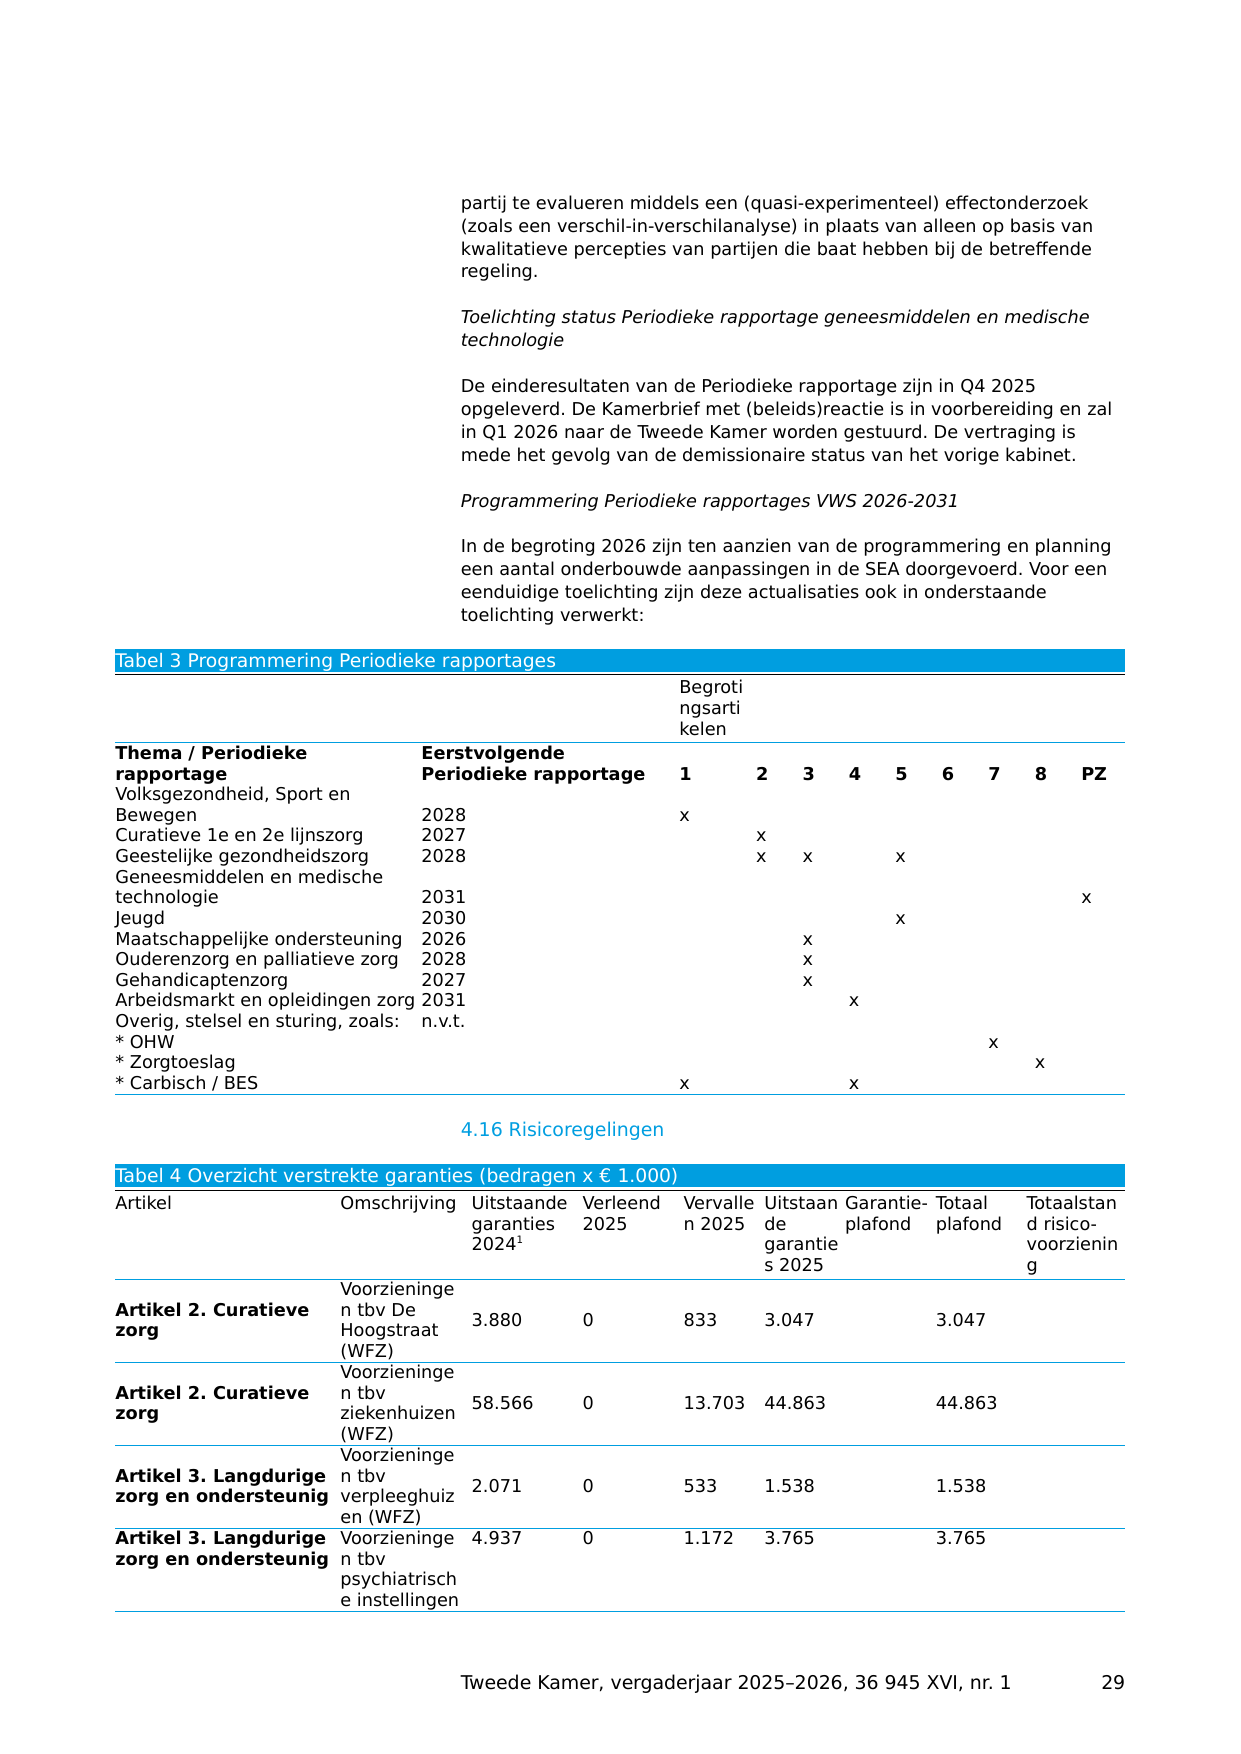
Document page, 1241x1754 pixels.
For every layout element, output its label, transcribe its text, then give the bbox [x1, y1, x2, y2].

table_cell [846, 908, 892, 928]
table_cell x [799, 929, 846, 949]
table_cell Voorzieningen tbv De Hoogstraat (WFZ) [337, 1280, 468, 1361]
table_cell [418, 675, 676, 742]
table_cell [418, 1052, 676, 1073]
table_cell [892, 1011, 939, 1032]
table_cell 4.937 [469, 1529, 579, 1611]
table_cell [753, 929, 799, 949]
table_cell [939, 1073, 985, 1093]
table_cell 3.765 [933, 1529, 1023, 1611]
table_cell [676, 1011, 753, 1032]
table_cell 7 [985, 743, 1032, 784]
table_cell 1.172 [680, 1529, 761, 1611]
table_cell [1024, 1280, 1125, 1361]
table_cell 2028 [418, 949, 676, 970]
table_cell [939, 929, 985, 949]
table_cell [892, 784, 939, 825]
table_cell Curatieve 1e en 2e lijnszorg [115, 825, 418, 846]
table_cell [1078, 825, 1125, 846]
table_cell [985, 990, 1032, 1011]
text In de begroting 2026 zijn ten aanzien van de programmering en planning een aantal onderbouwde aanpassingen in de SEA doorgevoerd. Voor een eenduidige toelichting zijn deze actualisaties ook in onderstaande toelichting verwerkt: [461, 534, 1125, 626]
table_cell [676, 1052, 753, 1073]
table_cell Thema / Periodieke rapportage [115, 743, 418, 784]
table_cell 0 [580, 1280, 680, 1361]
table_cell [1032, 929, 1078, 949]
table_cell [1024, 1529, 1125, 1611]
text Toelichting status Periodieke rapportage geneesmiddelen en medische technologie [461, 305, 1125, 351]
table_cell Geestelijke gezondheidszorg [115, 846, 418, 867]
table_cell Maatschappelijke ondersteuning [115, 929, 418, 949]
table_cell [1078, 949, 1125, 970]
table_cell [1032, 908, 1078, 928]
table_cell [753, 970, 799, 990]
table_cell Jeugd [115, 908, 418, 928]
table_cell x [676, 784, 753, 825]
table_cell [799, 908, 846, 928]
table_cell [1032, 1032, 1078, 1052]
table_cell x [799, 970, 846, 990]
table_cell n.v.t. [418, 1011, 676, 1032]
table_cell [753, 990, 799, 1011]
table_cell [676, 846, 753, 867]
table_cell [115, 675, 418, 742]
table_cell [1024, 1446, 1125, 1527]
table_cell [753, 784, 799, 825]
table_cell [985, 929, 1032, 949]
text De einderesultaten van de Periodieke rapportage zijn in Q4 2025 opgeleverd. De Kamerbrief met (beleids)reactie is in voorbereiding en zal in Q1 2026 naar de Tweede Kamer worden gestuurd. De vertraging is mede het gevolg van de demissionaire status van het vorige kabinet. [461, 374, 1125, 466]
table_cell [1078, 846, 1125, 867]
table_cell 3.880 [469, 1280, 579, 1361]
table_cell [753, 1073, 799, 1093]
table_cell [985, 675, 1032, 742]
table_cell [1032, 949, 1078, 970]
table_cell Totaalstand risico-voorziening [1024, 1191, 1125, 1278]
table_cell [939, 949, 985, 970]
table_cell x [1032, 1052, 1078, 1073]
table_cell Uitstaande garanties 2025 [761, 1191, 842, 1278]
table_cell [892, 1052, 939, 1073]
table_cell [753, 867, 799, 908]
table_cell 2030 [418, 908, 676, 928]
table_cell [846, 846, 892, 867]
table_cell Ouderenzorg en palliatieve zorg [115, 949, 418, 970]
table_cell Uitstaande garanties 20241 [469, 1191, 579, 1278]
table_cell [985, 846, 1032, 867]
table_cell [418, 1032, 676, 1052]
table_cell Garantie-plafond [842, 1191, 933, 1278]
table_cell [1078, 1073, 1125, 1093]
table_cell x [753, 846, 799, 867]
table_cell [892, 825, 939, 846]
table_cell [1032, 675, 1078, 742]
table_cell 6 [939, 743, 985, 784]
table_cell [846, 1032, 892, 1052]
table_cell 3 [799, 743, 846, 784]
table_cell * Carbisch / BES [115, 1073, 418, 1093]
table_cell [1024, 1363, 1125, 1444]
table_cell [1032, 970, 1078, 990]
table_cell x [1078, 867, 1125, 908]
table_cell [1032, 784, 1078, 825]
table_cell [985, 867, 1032, 908]
table_cell [1032, 1011, 1078, 1032]
table_cell 2028 [418, 846, 676, 867]
table_cell Overig, stelsel en sturing, zoals: [115, 1011, 418, 1032]
table_cell [985, 1011, 1032, 1032]
table_cell 833 [680, 1280, 761, 1361]
table_cell [842, 1529, 933, 1611]
table_cell x [892, 846, 939, 867]
table_cell 3.047 [933, 1280, 1023, 1361]
table_cell [842, 1446, 933, 1527]
table_cell Totaal plafond [933, 1191, 1023, 1278]
table_cell [1032, 990, 1078, 1011]
table_cell Begrotingsartikelen [676, 675, 753, 742]
table_cell Artikel [115, 1191, 337, 1278]
table_cell 1.538 [761, 1446, 842, 1527]
table_cell [753, 675, 799, 742]
table_cell [676, 970, 753, 990]
table_cell [892, 990, 939, 1011]
table_cell [985, 970, 1032, 990]
table_cell [846, 949, 892, 970]
table_cell 44.863 [761, 1363, 842, 1444]
table_cell x [846, 990, 892, 1011]
table_cell [892, 1073, 939, 1093]
table_cell Eerstvolgende Periodieke rapportage [418, 743, 676, 784]
table_cell [676, 867, 753, 908]
table_cell [985, 908, 1032, 928]
table_cell [1078, 675, 1125, 742]
table_cell [1078, 1032, 1125, 1052]
table_cell 0 [580, 1529, 680, 1611]
table_cell [1032, 867, 1078, 908]
table_cell 1 [676, 743, 753, 784]
table_cell [842, 1280, 933, 1361]
table_cell [985, 1073, 1032, 1093]
table_cell [1032, 846, 1078, 867]
table_cell Geneesmiddelen en medische technologie [115, 867, 418, 908]
table_cell [753, 1032, 799, 1052]
table_cell [1078, 990, 1125, 1011]
table_cell [939, 784, 985, 825]
table_cell 2 [753, 743, 799, 784]
table_cell [939, 908, 985, 928]
table_cell 3.765 [761, 1529, 842, 1611]
table_cell [799, 990, 846, 1011]
table_cell Omschrijving [337, 1191, 468, 1278]
table_cell Voorzieningen tbv verpleeghuizen (WFZ) [337, 1446, 468, 1527]
table_cell [1078, 784, 1125, 825]
table_cell PZ [1078, 743, 1125, 784]
table_cell Gehandicaptenzorg [115, 970, 418, 990]
table_cell [799, 784, 846, 825]
table_cell [799, 675, 846, 742]
table_cell [1078, 1011, 1125, 1032]
table_cell [676, 825, 753, 846]
table_cell [842, 1363, 933, 1444]
table_cell 0 [580, 1363, 680, 1444]
table_cell [676, 990, 753, 1011]
table_cell [939, 1032, 985, 1052]
table_cell 2026 [418, 929, 676, 949]
table_cell [939, 1052, 985, 1073]
table_cell [892, 929, 939, 949]
table_cell [892, 970, 939, 990]
table_cell x [799, 949, 846, 970]
table_cell [939, 825, 985, 846]
table_cell [799, 1073, 846, 1093]
table_cell [939, 1011, 985, 1032]
table_cell 0 [580, 1446, 680, 1527]
table_cell Vervallen 2025 [680, 1191, 761, 1278]
table_cell 2031 [418, 990, 676, 1011]
table_cell [892, 675, 939, 742]
table_cell [892, 949, 939, 970]
table_cell x [985, 1032, 1032, 1052]
table_cell 2028 [418, 784, 676, 825]
table_cell 44.863 [933, 1363, 1023, 1444]
table_cell [676, 949, 753, 970]
table_cell 58.566 [469, 1363, 579, 1444]
table_cell x [676, 1073, 753, 1093]
table_cell [1078, 1052, 1125, 1073]
table_cell [1032, 1073, 1078, 1093]
table_cell 2027 [418, 825, 676, 846]
table_cell Verleend 2025 [580, 1191, 680, 1278]
table_cell [799, 1032, 846, 1052]
table_cell [799, 825, 846, 846]
table_cell [985, 1052, 1032, 1073]
table_cell x [846, 1073, 892, 1093]
table_cell Artikel 2. Curatieve zorg [115, 1363, 337, 1444]
table_cell 533 [680, 1446, 761, 1527]
table_cell [799, 1052, 846, 1073]
table_cell [939, 990, 985, 1011]
table_cell [799, 1011, 846, 1032]
table_cell [846, 825, 892, 846]
table_cell [753, 1052, 799, 1073]
table_cell * OHW [115, 1032, 418, 1052]
table_cell [753, 1011, 799, 1032]
table_cell 2027 [418, 970, 676, 990]
table_cell x [799, 846, 846, 867]
text partij te evalueren middels een (quasi-experimenteel) effectonderzoek (zoals een verschil-in-verschilanalyse) in plaats van alleen op basis van kwalitatieve percepties van partijen die baat hebben bij de betreffende regeling. [461, 191, 1125, 282]
table_cell Artikel 3. Langdurige zorg en ondersteunig [115, 1529, 337, 1611]
table_cell [939, 675, 985, 742]
table_cell [1078, 908, 1125, 928]
table_cell 1.538 [933, 1446, 1023, 1527]
table_cell [985, 825, 1032, 846]
table_cell [1032, 825, 1078, 846]
table_cell Voorzieningen tbv ziekenhuizen (WFZ) [337, 1363, 468, 1444]
table_cell [753, 908, 799, 928]
table_cell [846, 1011, 892, 1032]
table_cell [799, 867, 846, 908]
table_cell 2031 [418, 867, 676, 908]
table_cell 8 [1032, 743, 1078, 784]
table_cell [892, 1032, 939, 1052]
table_cell 13.703 [680, 1363, 761, 1444]
table_cell [753, 949, 799, 970]
table_cell 4 [846, 743, 892, 784]
table_cell [939, 867, 985, 908]
table_cell [846, 970, 892, 990]
table_cell [846, 675, 892, 742]
table_cell [846, 867, 892, 908]
table_cell 3.047 [761, 1280, 842, 1361]
table_cell [985, 949, 1032, 970]
table_cell * Zorgtoeslag [115, 1052, 418, 1073]
table_cell [846, 929, 892, 949]
table_cell [676, 1032, 753, 1052]
table_cell Artikel 3. Langdurige zorg en ondersteunig [115, 1446, 337, 1527]
table_cell 2.071 [469, 1446, 579, 1527]
table_cell Arbeidsmarkt en opleidingen zorg [115, 990, 418, 1011]
table_cell [939, 846, 985, 867]
table_cell [1078, 970, 1125, 990]
table_cell [846, 1052, 892, 1073]
table_cell [985, 784, 1032, 825]
table_cell Voorzieningen tbv psychiatrische instellingen [337, 1529, 468, 1611]
table_cell Artikel 2. Curatieve zorg [115, 1280, 337, 1361]
table_cell [1078, 929, 1125, 949]
table_cell [846, 784, 892, 825]
table_cell x [753, 825, 799, 846]
table_cell [892, 867, 939, 908]
table_cell 5 [892, 743, 939, 784]
title 4.16 Risicoregelingen [461, 1119, 1125, 1141]
table_cell [939, 970, 985, 990]
table_cell x [892, 908, 939, 928]
table_cell [418, 1073, 676, 1093]
text Programmering Periodieke rapportages VWS 2026-2031 [461, 489, 1125, 512]
table_cell Volksgezondheid, Sport en Bewegen [115, 784, 418, 825]
table_cell [676, 908, 753, 928]
table_cell [676, 929, 753, 949]
